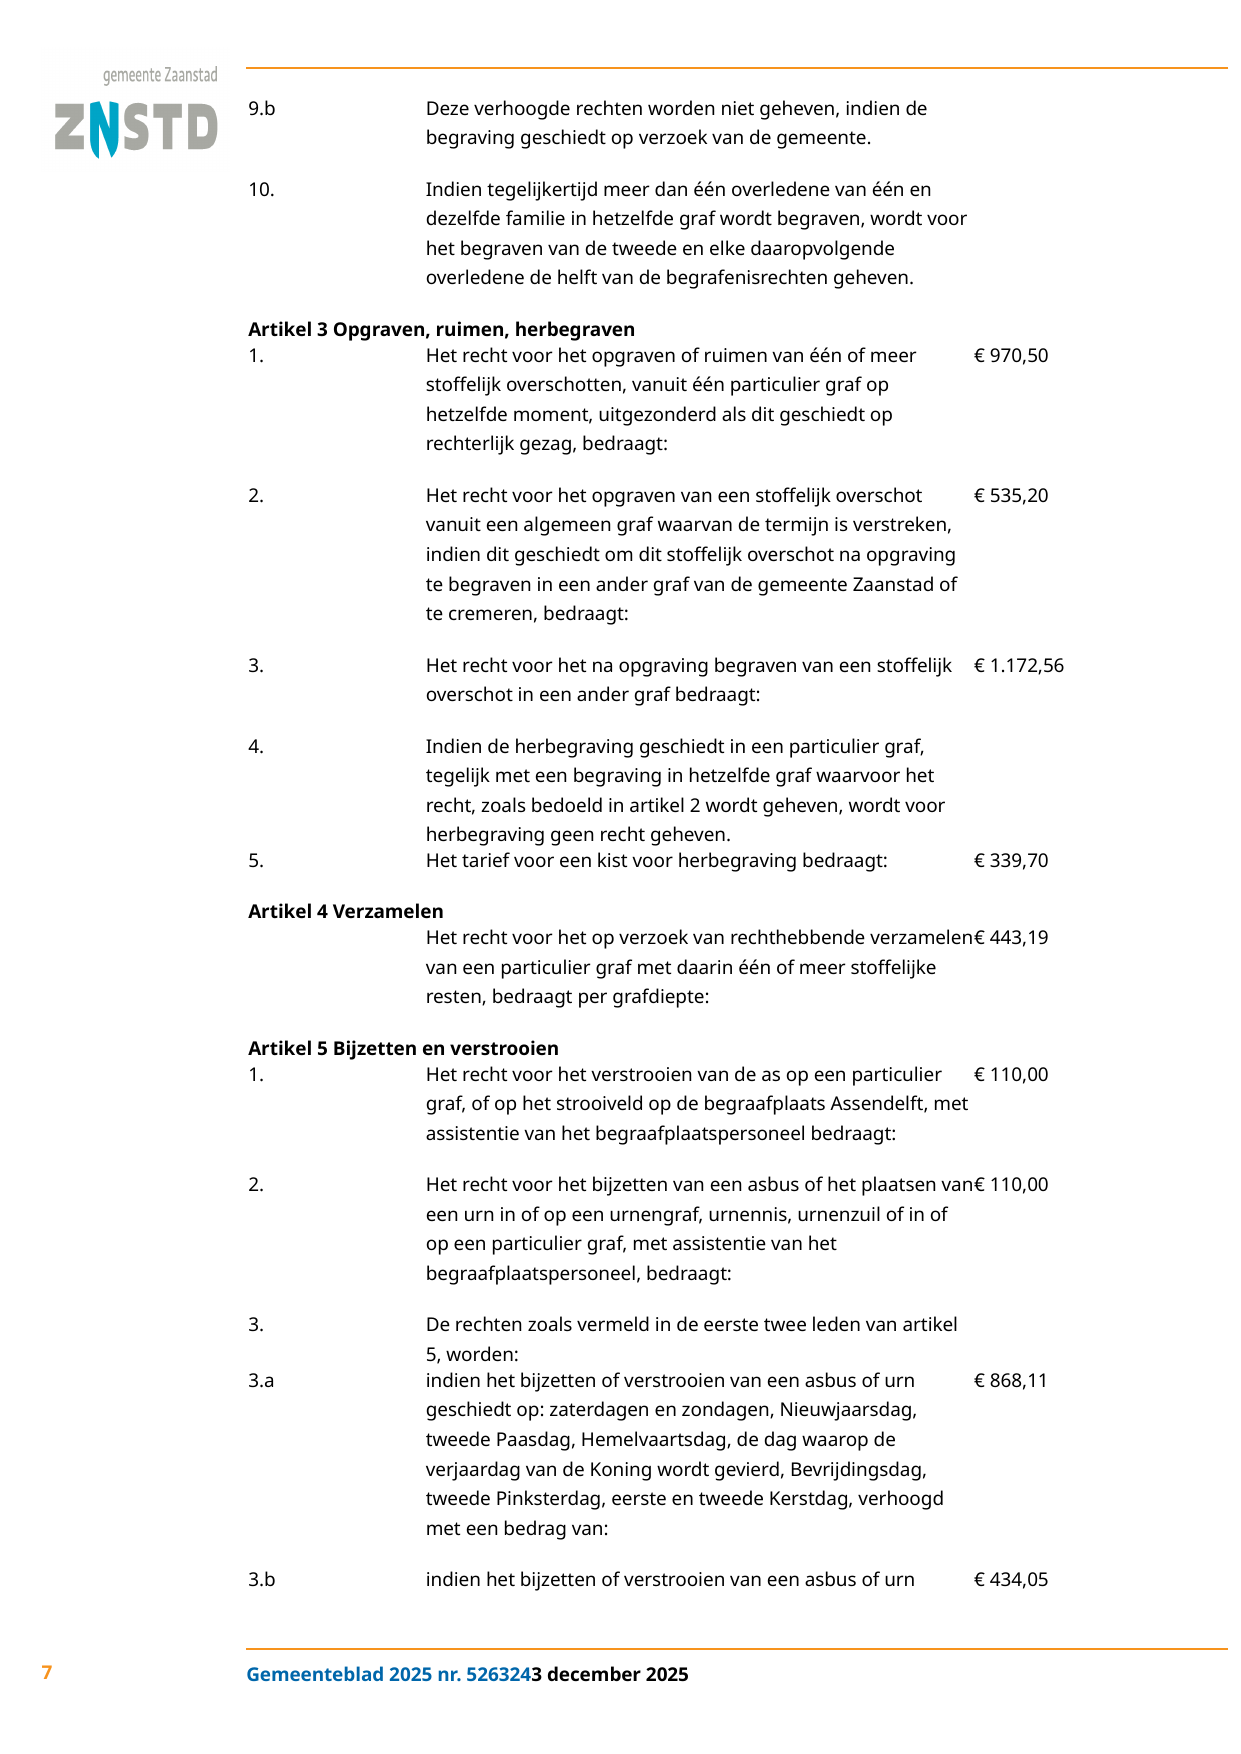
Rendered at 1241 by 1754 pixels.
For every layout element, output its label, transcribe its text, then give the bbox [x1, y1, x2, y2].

table_cell [248, 1286, 426, 1312]
table_cell [974, 899, 1152, 924]
table_cell [248, 290, 426, 316]
table_cell € 434,05 [974, 1566, 1152, 1592]
table_cell [426, 707, 974, 733]
table_cell [974, 1312, 1152, 1367]
table_cell 10. [248, 176, 426, 290]
table_cell 4. [248, 733, 426, 847]
table_cell indien het bijzetten of verstrooien van een asbus of urn [426, 1566, 974, 1592]
table_cell [974, 316, 1152, 342]
table_cell [974, 707, 1152, 733]
table_cell [248, 707, 426, 733]
table_cell [426, 1009, 974, 1035]
table_cell [974, 290, 1152, 316]
table_cell [974, 733, 1152, 847]
table_cell Indien tegelijkertijd meer dan één overledene van één en dezelfde familie in hetzelfde graf wordt begraven, wordt voor het begraven van de tweede en elke daaropvolgende overledene de helft van de begrafenisrechten geheven. [426, 176, 974, 290]
table_cell € 443,19 [974, 925, 1152, 1009]
table_cell € 110,00 [974, 1171, 1152, 1286]
table_cell [426, 1541, 974, 1566]
table_cell [248, 1009, 426, 1035]
table_cell Artikel 5 Bijzetten en verstrooien [248, 1035, 974, 1061]
table_cell 2. [248, 1171, 426, 1286]
table_cell € 1.172,56 [974, 652, 1152, 707]
table_cell [974, 150, 1152, 176]
table_cell indien het bijzetten of verstrooien van een asbus of urn geschiedt op: zaterdagen en zondagen, Nieuwjaarsdag, tweede Paasdag, Hemelvaartsdag, de dag waarop de verjaardag van de Koning wordt gevierd, Bevrijdingsdag, tweede Pinksterdag, eerste en tweede Kerstdag, verhoogd met een bedrag van: [426, 1367, 974, 1541]
table_cell Het tarief voor een kist voor herbegraving bedraagt: [426, 847, 974, 873]
table_cell [248, 150, 426, 176]
table_cell Het recht voor het bijzetten van een asbus of het plaatsen van een urn in of op een urnengraf, urnennis, urnenzuil of in of op een particulier graf, met assistentie van het begraafplaatspersoneel, bedraagt: [426, 1171, 974, 1286]
table_cell [248, 925, 426, 1009]
picture [41, 47, 231, 172]
table_cell [426, 626, 974, 652]
table_cell Het recht voor het opgraven of ruimen van één of meer stoffelijk overschotten, vanuit één particulier graf op hetzelfde moment, uitgezonderd als dit geschiedt op rechterlijk gezag, bedraagt: [426, 342, 974, 456]
table_cell Het recht voor het opgraven van een stoffelijk overschot vanuit een algemeen graf waarvan de termijn is verstreken, indien dit geschiedt om dit stoffelijk overschot na opgraving te begraven in een ander graf van de gemeente Zaanstad of te cremeren, bedraagt: [426, 482, 974, 626]
table_cell [974, 1009, 1152, 1035]
table_cell 9.b [248, 95, 426, 150]
table_cell [248, 626, 426, 652]
table_cell € 339,70 [974, 847, 1152, 873]
table_cell € 535,20 [974, 482, 1152, 626]
table_cell [426, 290, 974, 316]
table_cell Artikel 3 Opgraven, ruimen, herbegraven [248, 316, 974, 342]
table_cell Indien de herbegraving geschiedt in een particulier graf, tegelijk met een begraving in hetzelfde graf waarvoor het recht, zoals bedoeld in artikel 2 wordt geheven, wordt voor herbegraving geen recht geheven. [426, 733, 974, 847]
table_cell 2. [248, 482, 426, 626]
table_cell € 868,11 [974, 1367, 1152, 1541]
table_cell [974, 626, 1152, 652]
table_cell [426, 873, 974, 899]
table_cell [248, 1541, 426, 1566]
table_cell [974, 95, 1152, 150]
table_cell Het recht voor het na opgraving begraven van een stoffelijk overschot in een ander graf bedraagt: [426, 652, 974, 707]
table_cell [248, 873, 426, 899]
table_cell Het recht voor het op verzoek van rechthebbende verzamelen van een particulier graf met daarin één of meer stoffelijke resten, bedraagt per grafdiepte: [426, 925, 974, 1009]
table_cell [426, 456, 974, 482]
table_cell [426, 1146, 974, 1171]
table_cell 3. [248, 652, 426, 707]
table_cell [426, 1286, 974, 1312]
table_cell [248, 456, 426, 482]
table_cell [974, 1146, 1152, 1171]
table_cell [974, 456, 1152, 482]
table_cell € 970,50 [974, 342, 1152, 456]
table_cell [974, 873, 1152, 899]
table_cell Deze verhoogde rechten worden niet geheven, indien de begraving geschiedt op verzoek van de gemeente. [426, 95, 974, 150]
table_cell [974, 1541, 1152, 1566]
table_cell 1. [248, 342, 426, 456]
table_cell 3.b [248, 1566, 426, 1592]
table_cell 1. [248, 1061, 426, 1146]
table_cell [974, 1035, 1152, 1061]
table_cell 3. [248, 1312, 426, 1367]
table_cell 5. [248, 847, 426, 873]
table_cell [426, 150, 974, 176]
table_cell [248, 1146, 426, 1171]
table_cell Het recht voor het verstrooien van de as op een particulier graf, of op het strooiveld op de begraafplaats Assendelft, met assistentie van het begraafplaatspersoneel bedraagt: [426, 1061, 974, 1146]
table_cell Artikel 4 Verzamelen [248, 899, 974, 924]
table_cell € 110,00 [974, 1061, 1152, 1146]
table_cell 3.a [248, 1367, 426, 1541]
table_cell [974, 176, 1152, 290]
table_cell De rechten zoals vermeld in de eerste twee leden van artikel 5, worden: [426, 1312, 974, 1367]
table_cell [974, 1286, 1152, 1312]
